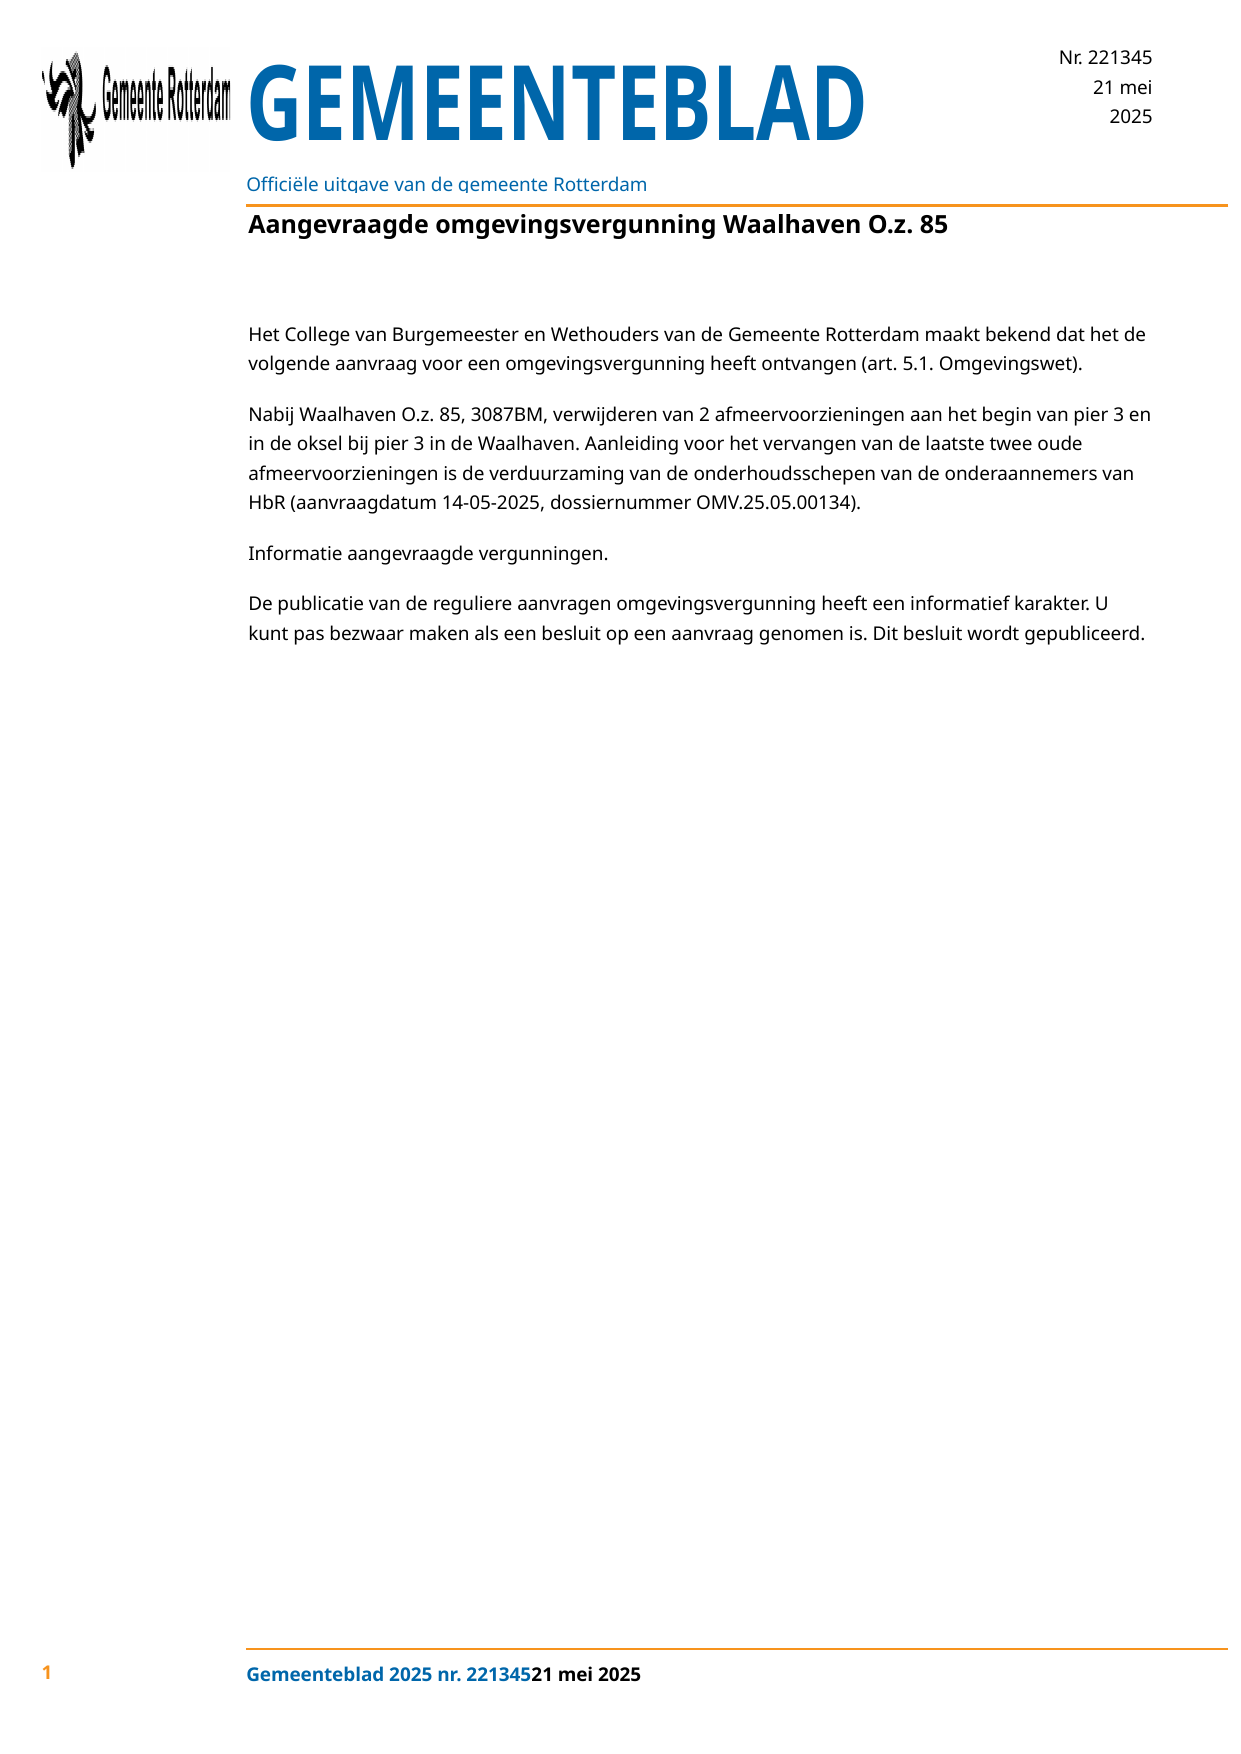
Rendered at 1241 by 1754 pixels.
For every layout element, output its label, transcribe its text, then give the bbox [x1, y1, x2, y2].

text De publicatie van de reguliere aanvragen omgevingsvergunning heeft een informatief karakter. U kunt pas bezwaar maken als een besluit op een aanvraag genomen is. Dit besluit wordt gepubliceerd. [248, 590, 1152, 646]
text Nabij Waalhaven O.z. 85, 3087BM, verwijderen van 2 afmeervoorzieningen aan het begin van pier 3 en in de oksel bij pier 3 in de Waalhaven. Aanleiding voor het vervangen van de laatste twee oude afmeervoorzieningen is de verduurzaming van de onderhoudsschepen van de onderaannemers van HbR (aanvraagdatum 14-05-2025, dossiernummer OMV.25.05.00134). [248, 401, 1152, 515]
picture [41, 47, 231, 172]
text Informatie aangevraagde vergunningen. [248, 540, 1152, 566]
text Het College van Burgemeester en Wethouders van de Gemeente Rotterdam maakt bekend dat het de volgende aanvraag voor een omgevingsvergunning heeft ontvangen (art. 5.1. Omgevingswet). [248, 321, 1152, 376]
text Aangevraagde omgevingsvergunning Waalhaven O.z. 85 [248, 207, 1152, 241]
